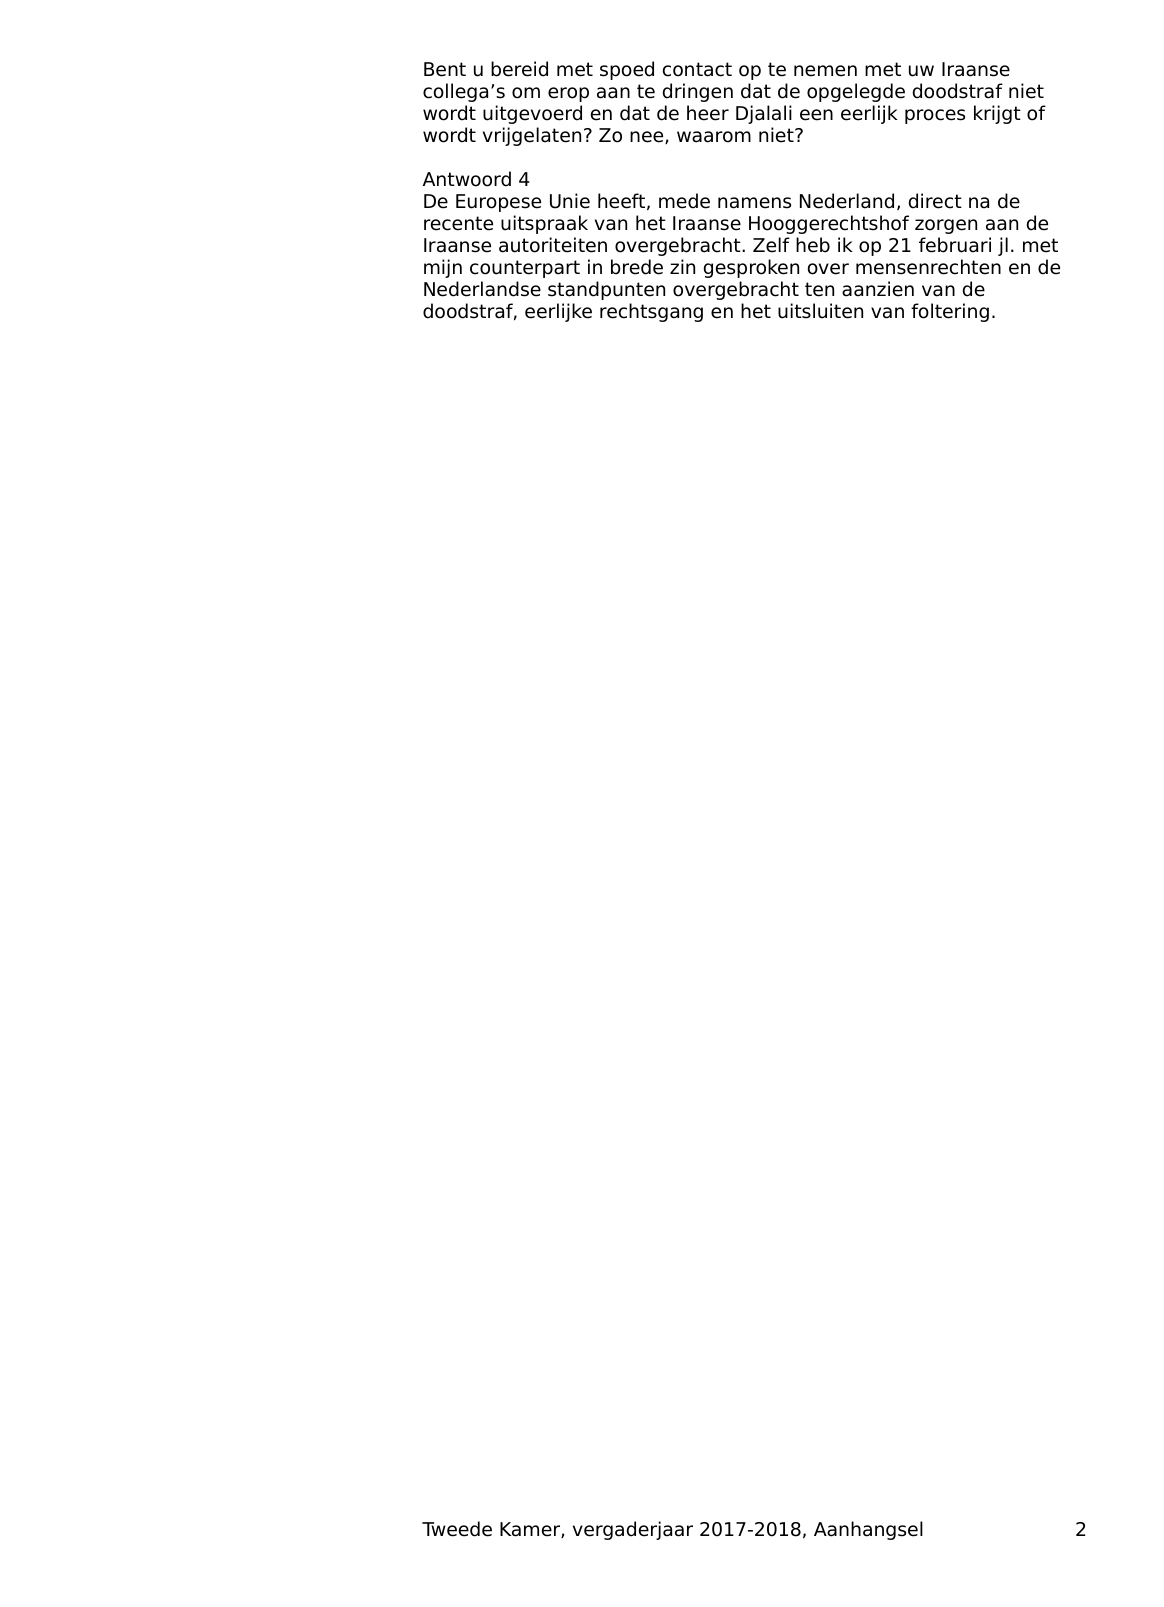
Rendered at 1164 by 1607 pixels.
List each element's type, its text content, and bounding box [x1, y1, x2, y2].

text Antwoord 4 [422, 169, 1087, 191]
text De Europese Unie heeft, mede namens Nederland, direct na de recente uitspraak van het Iraanse Hooggerechtshof zorgen aan de Iraanse autoriteiten overgebracht. Zelf heb ik op 21 februari jl. met mijn counterpart in brede zin gesproken over mensenrechten en de Nederlandse standpunten overgebracht ten aanzien van de doodstraf, eerlijke rechtsgang en het uitsluiten van foltering. [422, 191, 1087, 323]
text Bent u bereid met spoed contact op te nemen met uw Iraanse collega’s om erop aan te dringen dat de opgelegde doodstraf niet wordt uitgevoerd en dat de heer Djalali een eerlijk proces krijgt of wordt vrijgelaten? Zo nee, waarom niet? [422, 59, 1087, 147]
